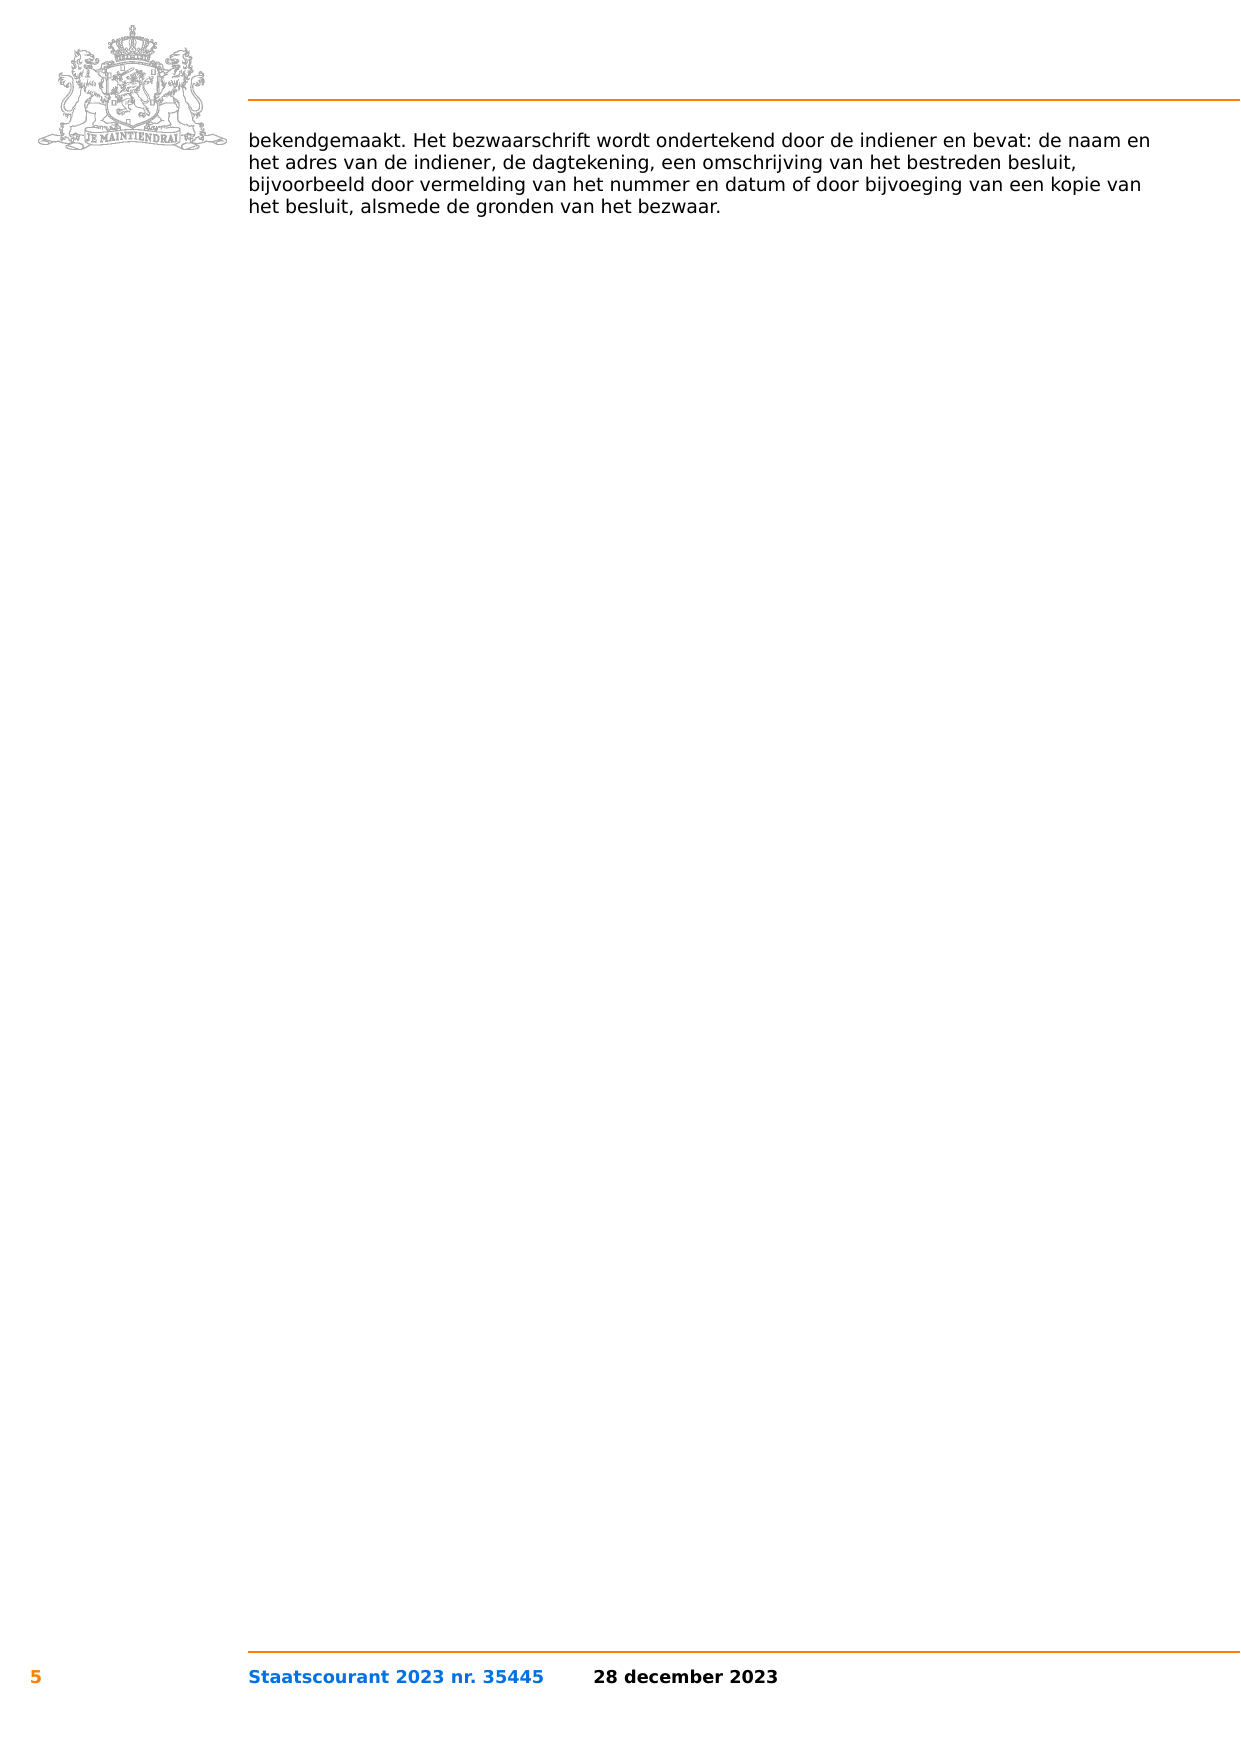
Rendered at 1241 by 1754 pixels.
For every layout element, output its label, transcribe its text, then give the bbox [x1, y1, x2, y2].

picture [38, 25, 227, 150]
text bekendgemaakt. Het bezwaarschrift wordt ondertekend door de indiener en bevat: de naam en het adres van de indiener, de dagtekening, een omschrijving van het bestreden besluit, bijvoorbeeld door vermelding van het nummer en datum of door bijvoeging van een kopie van het besluit, alsmede de gronden van het bezwaar. [248, 130, 1163, 218]
